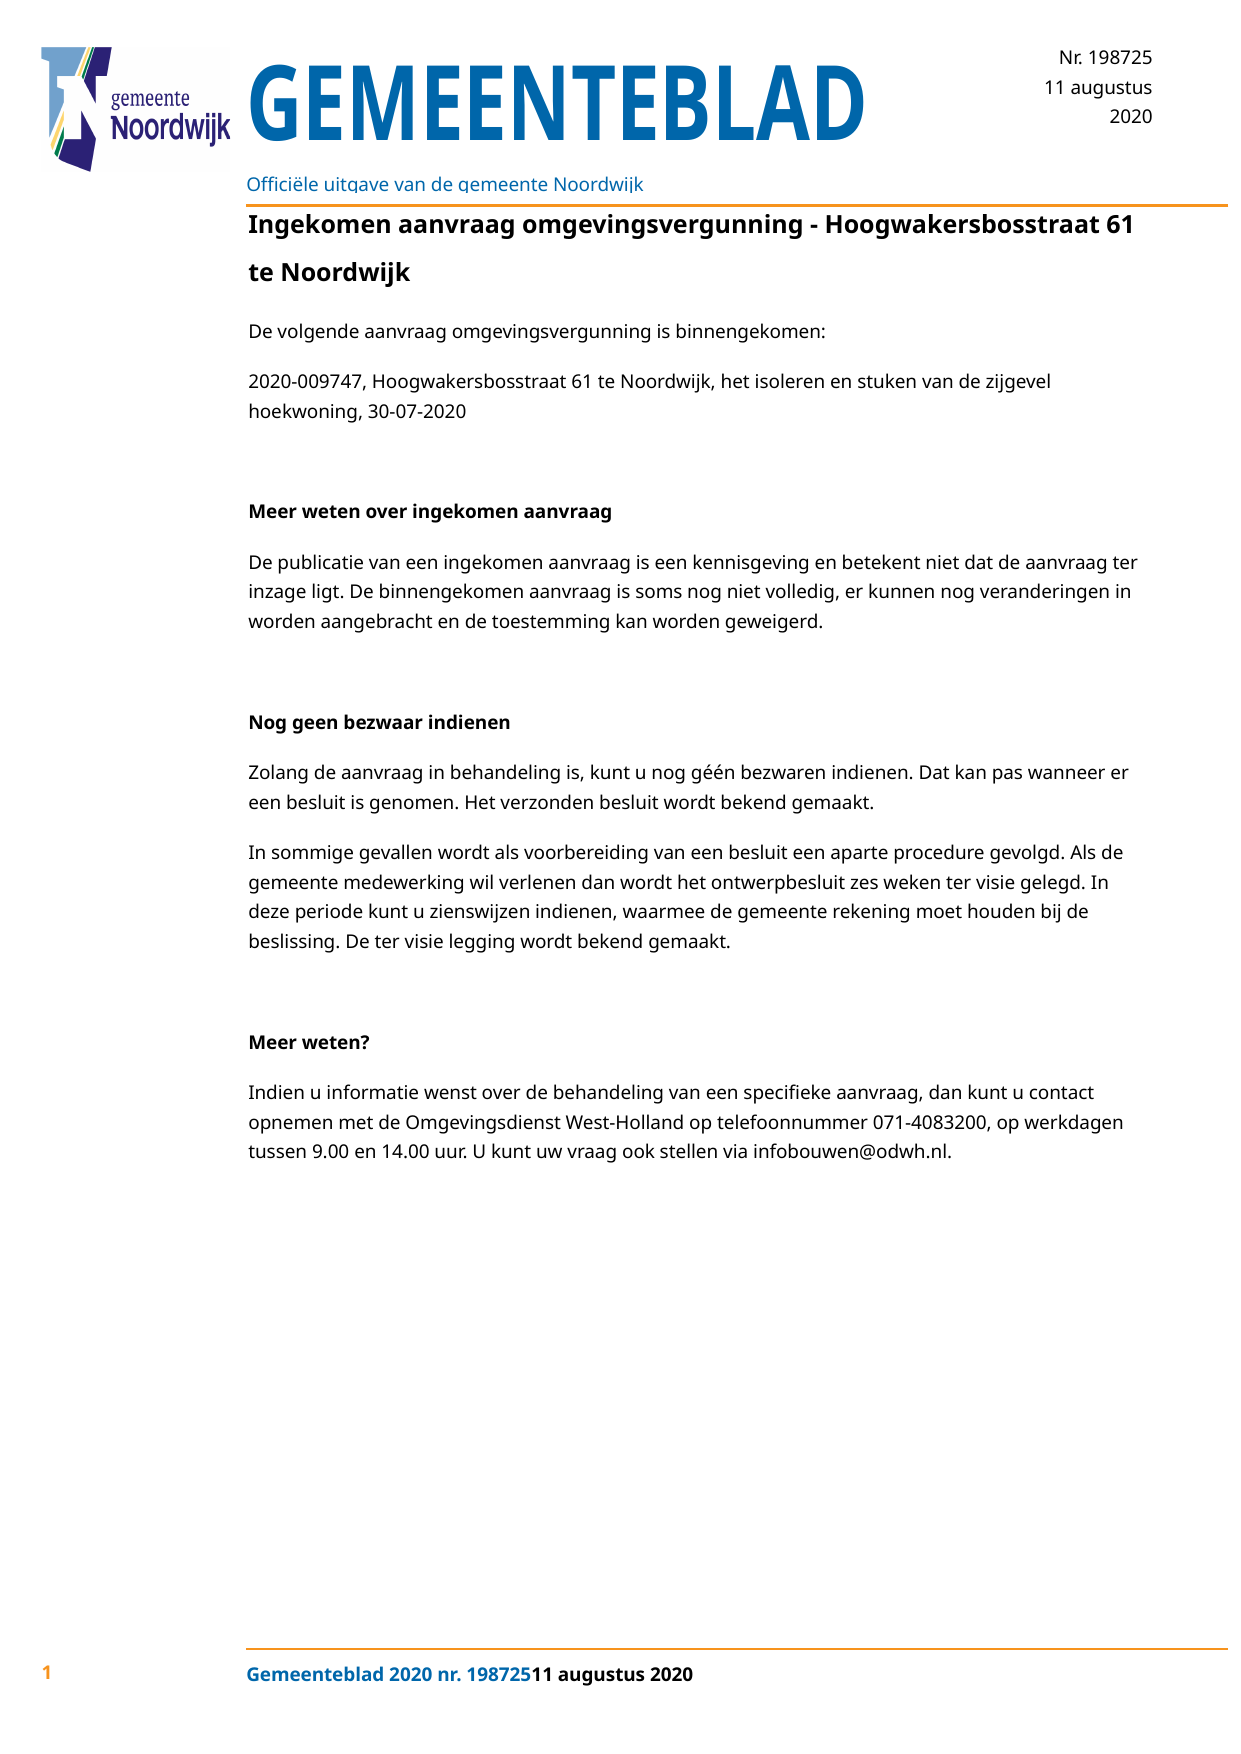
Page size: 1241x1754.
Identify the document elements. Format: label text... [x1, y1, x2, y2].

text De publicatie van een ingekomen aanvraag is een kennisgeving en betekent niet dat de aanvraag ter inzage ligt. De binnengekomen aanvraag is soms nog niet volledig, er kunnen nog veranderingen in worden aangebracht en de toestemming kan worden geweigerd. [248, 549, 1152, 634]
picture [41, 47, 231, 172]
text Meer weten over ingekomen aanvraag [248, 499, 1152, 524]
text In sommige gevallen wordt als voorbereiding van een besluit een aparte procedure gevolgd. Als de gemeente medewerking wil verlenen dan wordt het ontwerpbesluit zes weken ter visie gelegd. In deze periode kunt u zienswijzen indienen, waarmee de gemeente rekening moet houden bij de beslissing. De ter visie legging wordt bekend gemaakt. [248, 839, 1152, 954]
text 2020-009747, Hoogwakersbosstraat 61 te Noordwijk, het isoleren en stuken van de zijgevel hoekwoning, 30-07-2020 [248, 368, 1152, 424]
text De volgende aanvraag omgevingsvergunning is binnengekomen: [248, 318, 1152, 344]
text Indien u informatie wenst over de behandeling van een specifieke aanvraag, dan kunt u contact opnemen met de Omgevingsdienst West-Holland op telefoonnummer 071-4083200, op werkdagen tussen 9.00 en 14.00 uur. U kunt uw vraag ook stellen via infobouwen@odwh.nl. [248, 1079, 1152, 1164]
text Ingekomen aanvraag omgevingsvergunning - Hoogwakersbosstraat 61 te Noordwijk [248, 207, 1152, 288]
text Meer weten? [248, 1029, 1152, 1055]
text Nog geen bezwaar indienen [248, 709, 1152, 735]
text Zolang de aanvraag in behandeling is, kunt u nog géén bezwaren indienen. Dat kan pas wanneer er een besluit is genomen. Het verzonden besluit wordt bekend gemaakt. [248, 759, 1152, 815]
